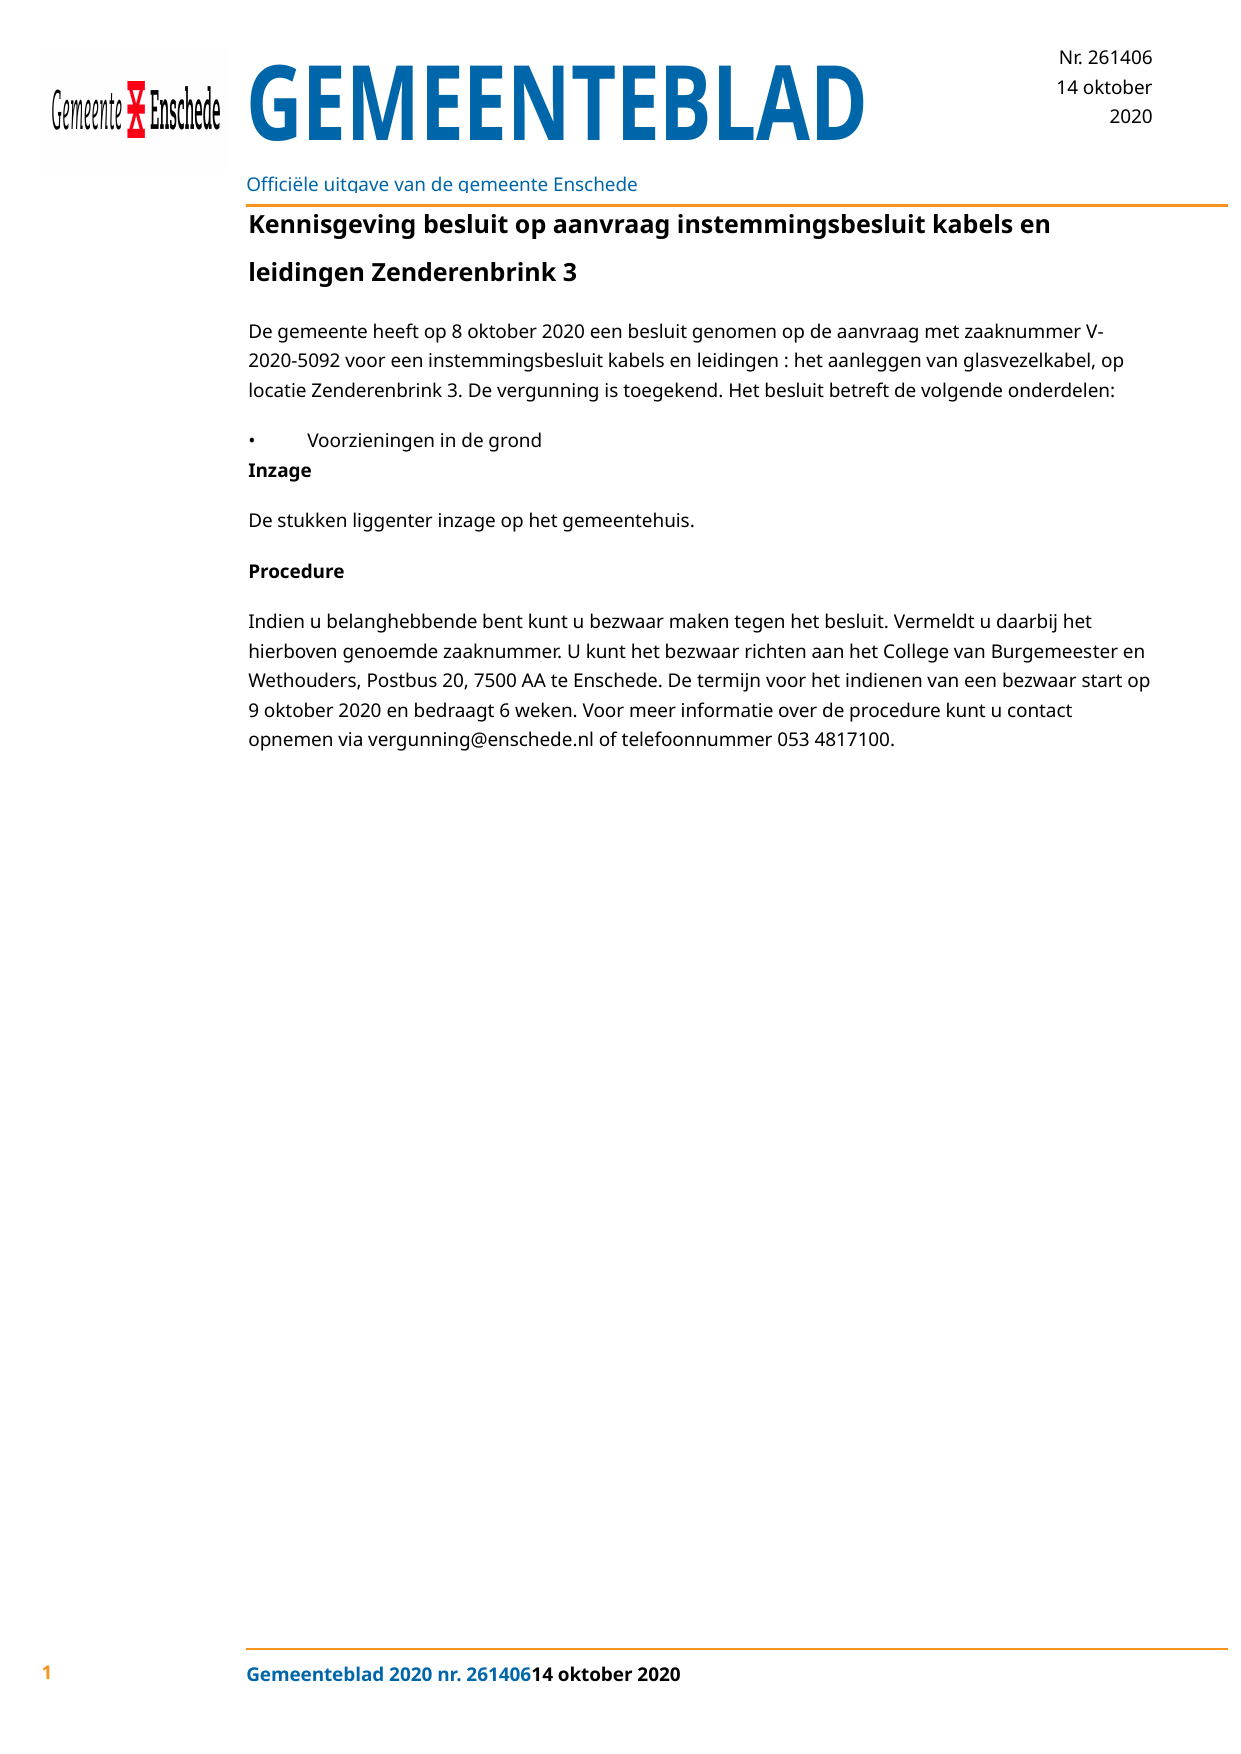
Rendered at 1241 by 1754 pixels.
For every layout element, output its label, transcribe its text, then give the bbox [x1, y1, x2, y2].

text De stukken liggenter inzage op het gemeentehuis. [248, 507, 1152, 533]
text Kennisgeving besluit op aanvraag instemmingsbesluit kabels en leidingen Zenderenbrink 3 [248, 207, 1152, 288]
picture [41, 47, 231, 172]
list Voorzieningen in de grond [248, 427, 1152, 453]
text Inzage [248, 457, 1152, 483]
text Indien u belanghebbende bent kunt u bezwaar maken tegen het besluit. Vermeldt u daarbij het hierboven genoemde zaaknummer. U kunt het bezwaar richten aan het College van Burgemees­ter en Wethouders, Postbus 20, 7500 AA te Enschede. De termijn voor het indienen van een bezwaar start op 9 oktober 2020 en bedraagt 6 weken. Voor meer informatie over de procedure kunt u contact opnemen via vergunning@enschede.nl of telefoonnummer 053 4817100. [248, 608, 1152, 752]
text Procedure [248, 558, 1152, 584]
text De gemeente heeft op 8 oktober 2020 een besluit genomen op de aanvraag met zaaknummer V-2020-5092 voor een instemmingsbesluit kabels en leidingen : het aanleggen van glasvezelkabel, op locatie Zenderenbrink 3. De vergunning is toegekend. Het besluit betreft de volgende onderdelen: [248, 318, 1152, 403]
